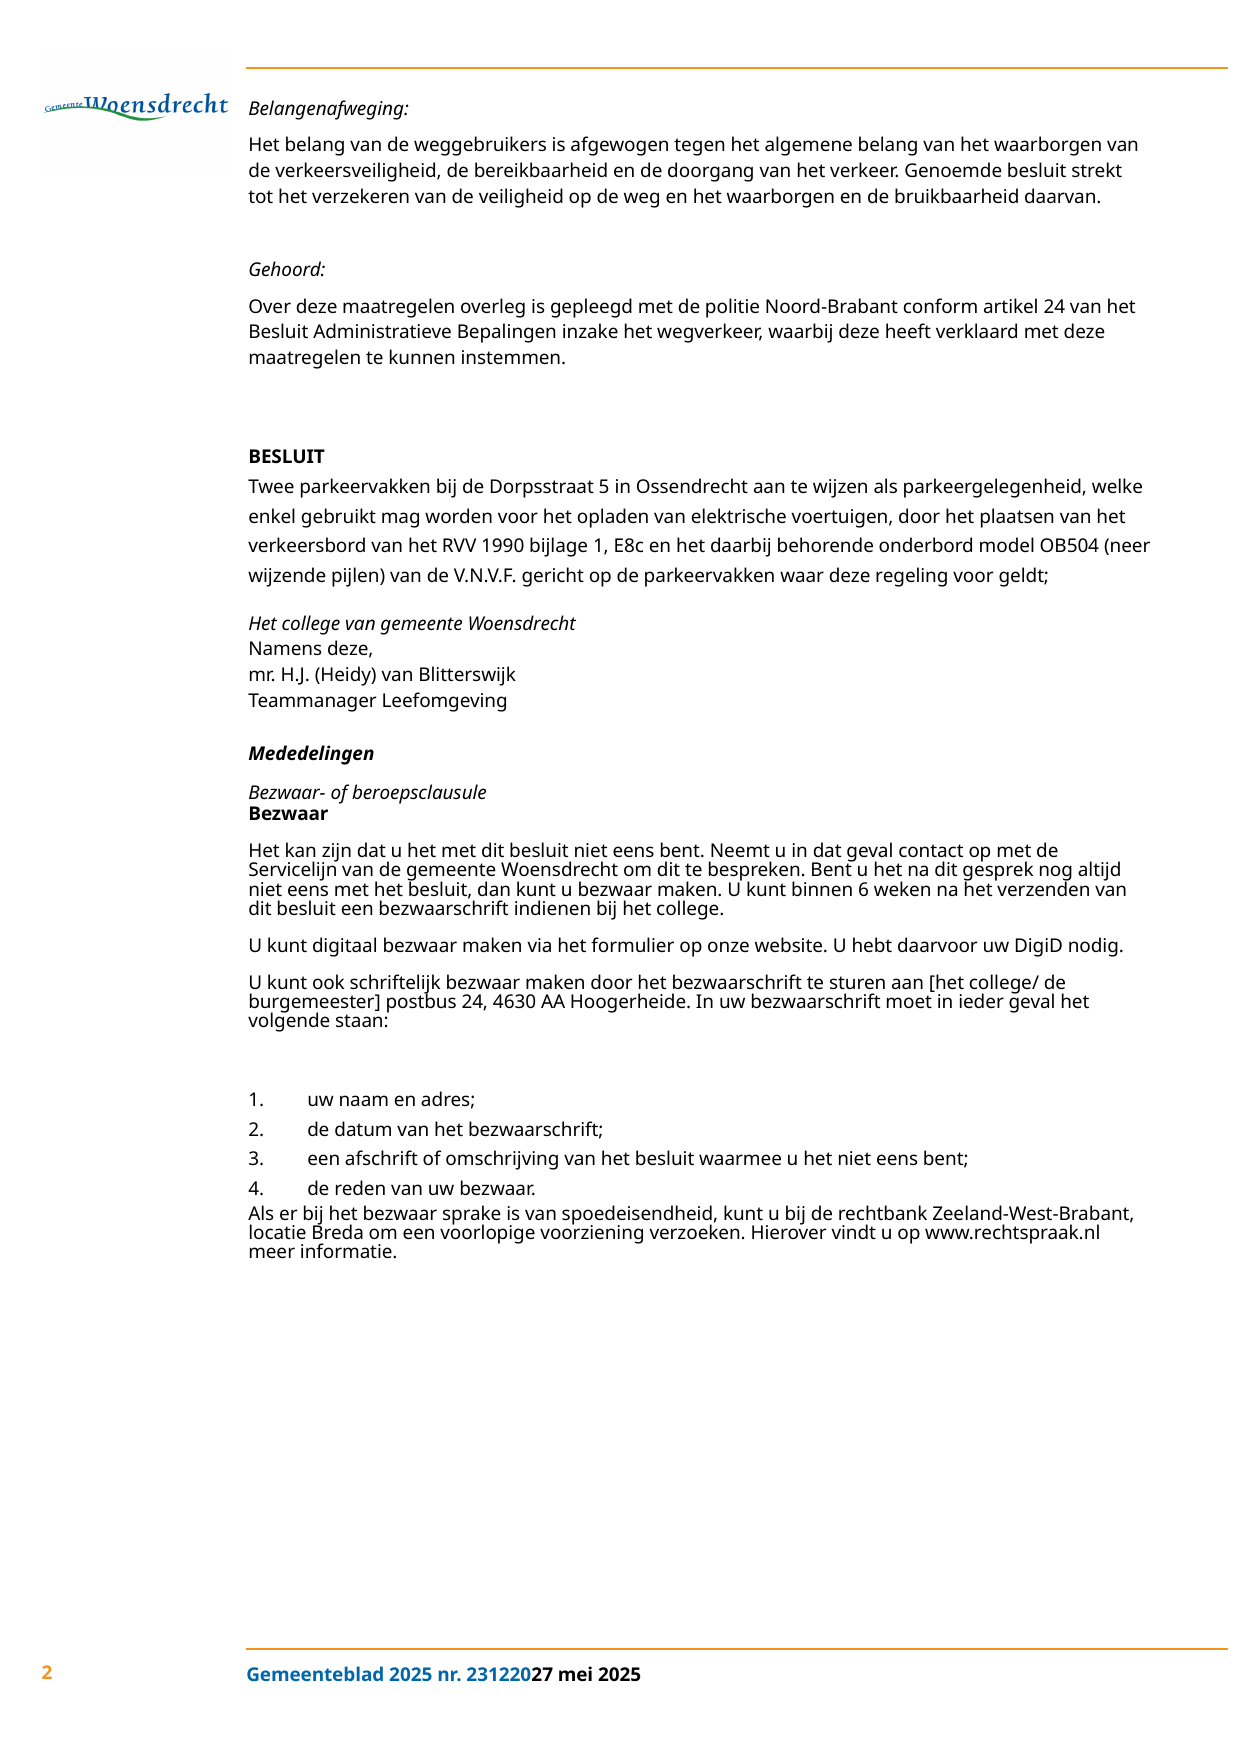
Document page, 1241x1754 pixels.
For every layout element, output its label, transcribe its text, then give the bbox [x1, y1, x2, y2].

text Teammanager Leefomgeving [248, 687, 1152, 713]
text U kunt digitaal bezwaar maken via het formulier op onze website. U hebt daarvoor uw DigiD nodig. [248, 937, 1152, 956]
text Bezwaar- of beroepsclausule [248, 779, 1152, 805]
text Mededelingen [248, 740, 1152, 766]
list de datum van het bezwaarschrift; [248, 1116, 1152, 1142]
text Over deze maatregelen overleg is gepleegd met de politie Noord-Brabant conform artikel 24 van het Besluit Administratieve Bepalingen inzake het wegverkeer, waarbij deze heeft verklaard met deze maatregelen te kunnen instemmen. [248, 293, 1152, 370]
text Bezwaar [248, 805, 1152, 824]
text Belangenafweging: [248, 95, 1152, 121]
text BESLUIT [248, 444, 1152, 469]
text Namens deze, [248, 636, 1152, 661]
list een afschrift of omschrijving van het besluit waarmee u het niet eens bent; [248, 1145, 1152, 1171]
text Het belang van de weggebruikers is afgewogen tegen het algemene belang van het waarborgen van de verkeersveiligheid, de bereikbaarheid en de doorgang van het verkeer. Genoemde besluit strekt tot het verzekeren van de veiligheid op de weg en het waarborgen en de bruikbaarheid daarvan. [248, 131, 1152, 209]
text mr. H.J. (Heidy) van Blitterswijk [248, 661, 1152, 687]
text U kunt ook schriftelijk bezwaar maken door het bezwaarschrift te sturen aan [het college/ de burgemeester] postbus 24, 4630 AA Hoogerheide. In uw bezwaarschrift moet in ieder geval het volgende staan: [248, 974, 1152, 1032]
text Het kan zijn dat u het met dit besluit niet eens bent. Neemt u in dat geval contact op met de Servicelijn van de gemeente Woensdrecht om dit te bespreken. Bent u het na dit gesprek nog altijd niet eens met het besluit, dan kunt u bezwaar maken. U kunt binnen 6 weken na het verzenden van dit besluit een bezwaarschrift indienen bij het college. [248, 842, 1152, 919]
text Als er bij het bezwaar sprake is van spoedeisendheid, kunt u bij de rechtbank Zeeland-West-Brabant, locatie Breda om een voorlopige voorziening verzoeken. Hierover vindt u op www.rechtspraak.nl meer informatie. [248, 1204, 1152, 1262]
picture [41, 47, 231, 172]
list uw naam en adres; [248, 1086, 1152, 1112]
text Het college van gemeente Woensdrecht [248, 610, 1152, 636]
text Twee parkeervakken bij de Dorpsstraat 5 in Ossendrecht aan te wijzen als parkeergelegenheid, welke enkel gebruikt mag worden voor het opladen van elektrische voertuigen, door het plaatsen van het verkeersbord van het RVV 1990 bijlage 1, E8c en het daarbij behorende onderbord model OB504 (neer wijzende pijlen) van de V.N.V.F. gericht op de parkeervakken waar deze regeling voor geldt; [248, 473, 1152, 588]
list de reden van uw bezwaar. [248, 1175, 1152, 1201]
text Gehoord: [248, 256, 1152, 282]
